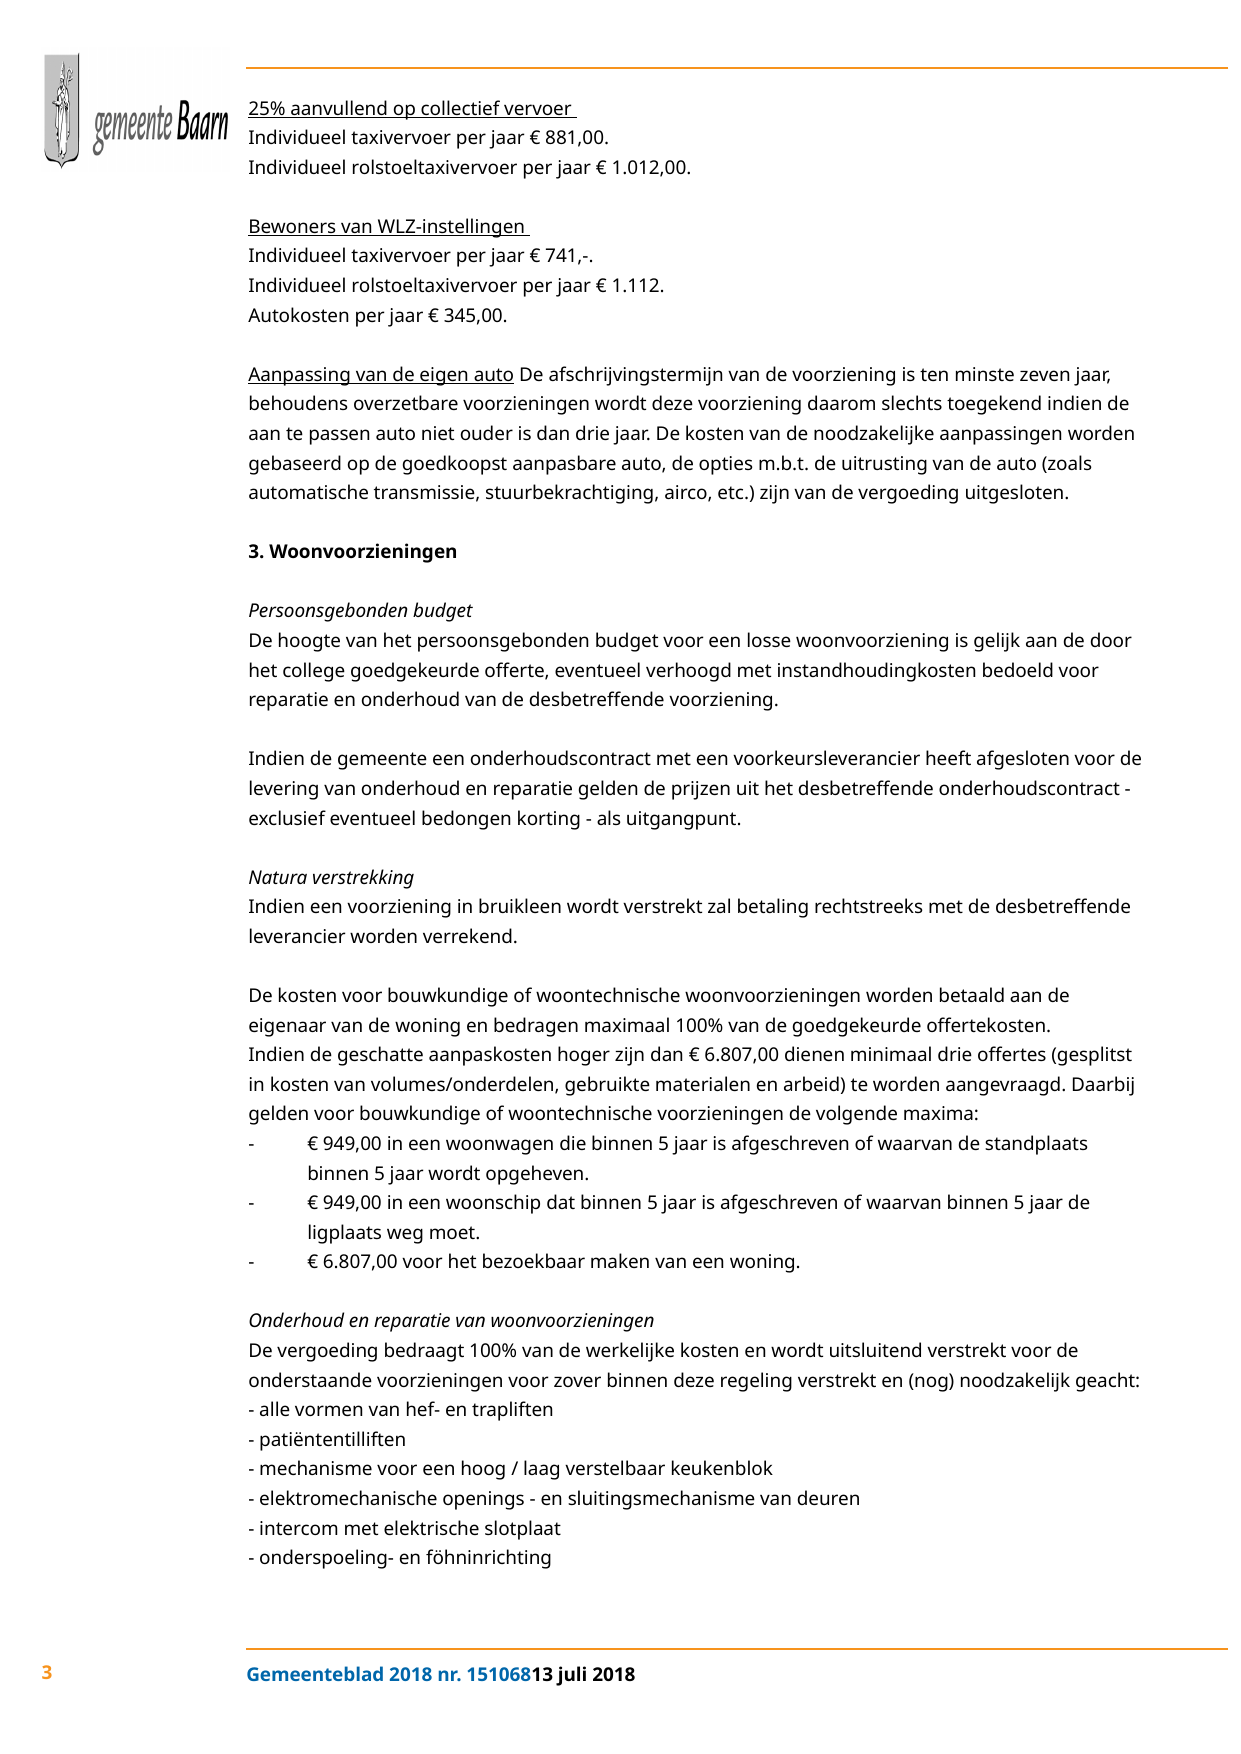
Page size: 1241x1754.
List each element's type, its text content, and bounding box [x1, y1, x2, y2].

text - onderspoeling- en föhninrichting [248, 1544, 1152, 1570]
list € 949,00 in een woonwagen die binnen 5 jaar is afgeschreven of waarvan de standplaats binnen 5 jaar wordt opgeheven. [248, 1130, 1152, 1186]
text 25% aanvullend op collectief vervoer [248, 95, 1152, 121]
text Indien een voorziening in bruikleen wordt verstrekt zal betaling rechtstreeks met de desbetreffende leverancier worden verrekend. [248, 893, 1152, 949]
text Bewoners van WLZ-instellingen [248, 213, 1152, 239]
text - elektromechanische openings - en sluitingsmechanisme van deuren [248, 1485, 1152, 1511]
text Onderhoud en reparatie van woonvoorzieningen [248, 1308, 1152, 1333]
text Individueel rolstoeltaxivervoer per jaar € 1.112. [248, 272, 1152, 298]
text Individueel taxivervoer per jaar € 881,00. [248, 124, 1152, 150]
list € 949,00 in een woonschip dat binnen 5 jaar is afgeschreven of waarvan binnen 5 jaar de ligplaats weg moet. [248, 1189, 1152, 1245]
text Natura verstrekking [248, 864, 1152, 890]
text Indien de geschatte aanpaskosten hoger zijn dan € 6.807,00 dienen minimaal drie offertes (gesplitst in kosten van volumes/onderdelen, gebruikte materialen en arbeid) te worden aangevraagd. Daarbij gelden voor bouwkundige of woontechnische voorzieningen de volgende maxima: [248, 1041, 1152, 1126]
text - alle vormen van hef- en trapliften [248, 1396, 1152, 1422]
text De kosten voor bouwkundige of woontechnische woonvoorzieningen worden betaald aan de eigenaar van de woning en bedragen maximaal 100% van de goedgekeurde offertekosten. [248, 982, 1152, 1038]
text Persoonsgebonden budget [248, 598, 1152, 623]
text De hoogte van het persoonsgebonden budget voor een losse woonvoorziening is gelijk aan de door het college goedgekeurde offerte, eventueel verhoogd met instandhoudingkosten bedoeld voor reparatie en onderhoud van de desbetreffende voorziening. [248, 627, 1152, 712]
text Individueel rolstoeltaxivervoer per jaar € 1.012,00. [248, 154, 1152, 180]
list € 6.807,00 voor het bezoekbaar maken van een woning. [248, 1248, 1152, 1274]
text Indien de gemeente een onderhoudscontract met een voorkeursleverancier heeft afgesloten voor de levering van onderhoud en reparatie gelden de prijzen uit het desbetreffende onderhoudscontract - exclusief eventueel bedongen korting - als uitgangpunt. [248, 746, 1152, 831]
text Aanpassing van de eigen auto De afschrijvingstermijn van de voorziening is ten minste zeven jaar, behoudens overzetbare voorzieningen wordt deze voorziening daarom slechts toegekend indien de aan te passen auto niet ouder is dan drie jaar. De kosten van de noodzakelijke aanpassingen worden gebaseerd op de goedkoopst aanpasbare auto, de opties m.b.t. de uitrusting van de auto (zoals automatische transmissie, stuurbekrachtiging, airco, etc.) zijn van de vergoeding uitgesloten. [248, 361, 1152, 505]
text - intercom met elektrische slotplaat [248, 1515, 1152, 1541]
text Individueel taxivervoer per jaar € 741,-. [248, 243, 1152, 268]
text - patiëntentilliften [248, 1426, 1152, 1452]
text - mechanisme voor een hoog / laag verstelbaar keukenblok [248, 1456, 1152, 1481]
text De vergoeding bedraagt 100% van de werkelijke kosten en wordt uitsluitend verstrekt voor de onderstaande voorzieningen voor zover binnen deze regeling verstrekt en (nog) noodzakelijk geacht: [248, 1337, 1152, 1393]
picture [41, 47, 231, 172]
text Autokosten per jaar € 345,00. [248, 302, 1152, 328]
text 3. Woonvoorzieningen [248, 538, 1152, 564]
